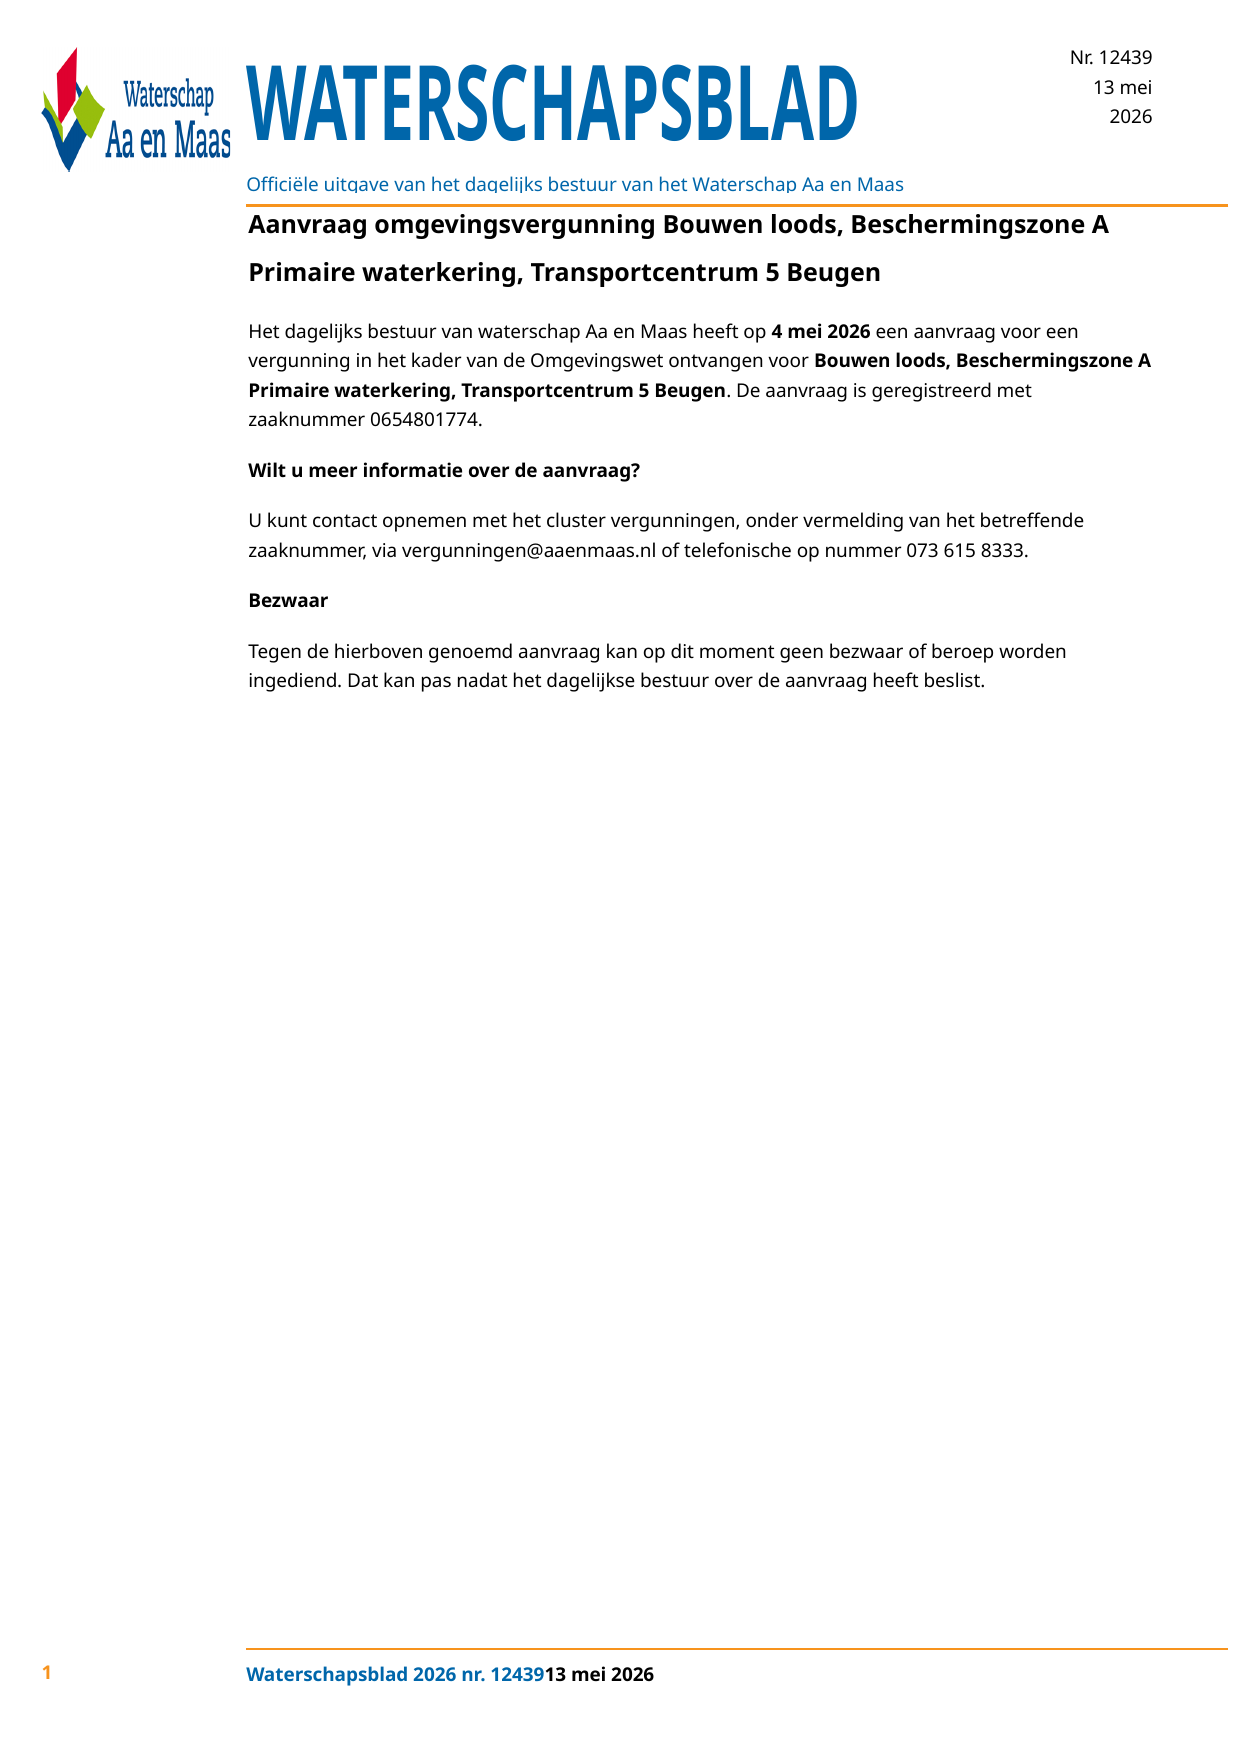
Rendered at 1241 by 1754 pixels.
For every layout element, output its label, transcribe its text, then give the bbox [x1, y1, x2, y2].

text Het dagelijks bestuur van waterschap Aa en Maas heeft op 4 mei 2026 een aanvraag voor een vergunning in het kader van de Omgevingswet ontvangen voor Bouwen loods, Beschermingszone A Primaire waterkering, Transportcentrum 5 Beugen. De aanvraag is geregistreerd met zaaknummer 0654801774. [248, 318, 1152, 432]
text Wilt u meer informatie over de aanvraag? [248, 457, 1152, 483]
text Bezwaar [248, 587, 1152, 613]
text Aanvraag omgevingsvergunning Bouwen loods, Beschermingszone A Primaire waterkering, Transportcentrum 5 Beugen [248, 207, 1152, 288]
text Tegen de hierboven genoemd aanvraag kan op dit moment geen bezwaar of beroep worden ingediend. Dat kan pas nadat het dagelijkse bestuur over de aanvraag heeft beslist. [248, 638, 1152, 693]
picture [41, 47, 231, 172]
text U kunt contact opnemen met het cluster vergunningen, onder vermelding van het betreffende zaaknummer, via vergunningen@aaenmaas.nl of telefonische op nummer 073 615 8333. [248, 507, 1152, 563]
